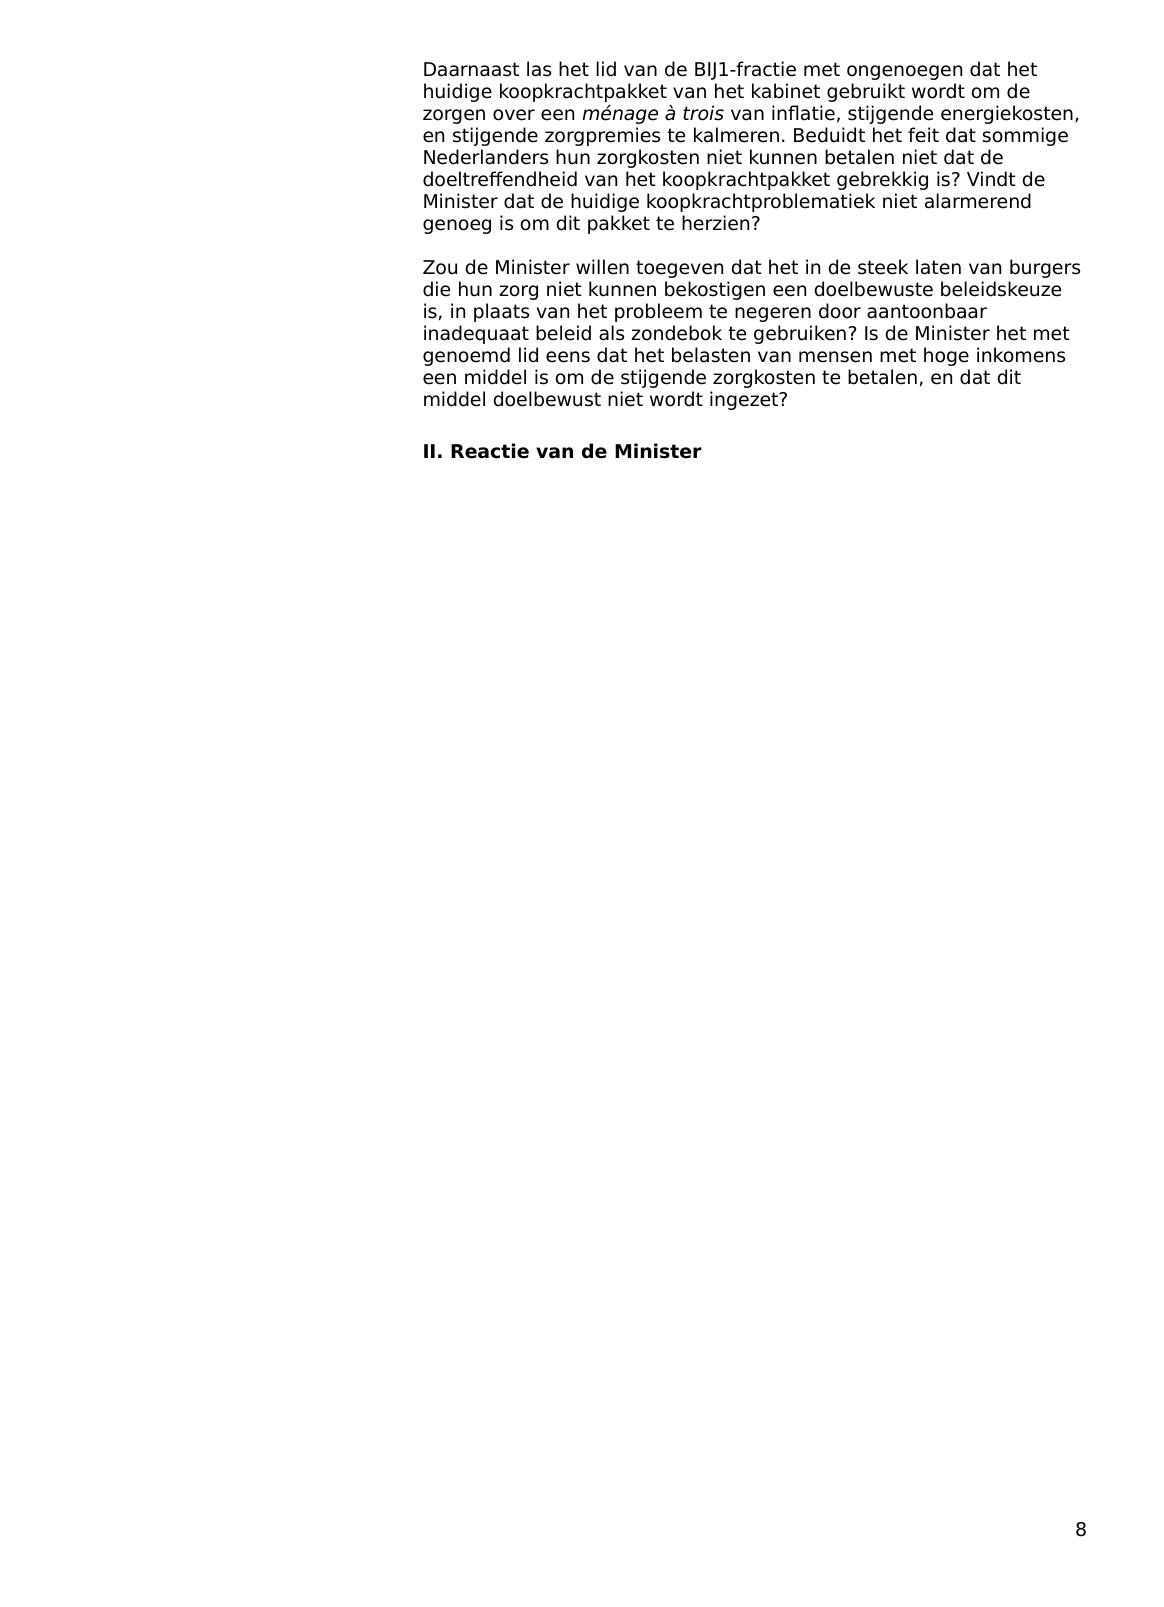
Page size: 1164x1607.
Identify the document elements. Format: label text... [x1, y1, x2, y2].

text Daarnaast las het lid van de BIJ1-fractie met ongenoegen dat het huidige koopkrachtpakket van het kabinet gebruikt wordt om de zorgen over een ménage à trois van inflatie, stijgende energiekosten, en stijgende zorgpremies te kalmeren. Beduidt het feit dat sommige Nederlanders hun zorgkosten niet kunnen betalen niet dat de doeltreffendheid van het koopkrachtpakket gebrekkig is? Vindt de Minister dat de huidige koopkrachtproblematiek niet alarmerend genoeg is om dit pakket te herzien? [422, 59, 1087, 235]
text Zou de Minister willen toegeven dat het in de steek laten van burgers die hun zorg niet kunnen bekostigen een doelbewuste beleidskeuze is, in plaats van het probleem te negeren door aantoonbaar inadequaat beleid als zondebok te gebruiken? Is de Minister het met genoemd lid eens dat het belasten van mensen met hoge inkomens een middel is om de stijgende zorgkosten te betalen, en dat dit middel doelbewust niet wordt ingezet? [422, 257, 1087, 411]
subtitle II. Reactie van de Minister [422, 441, 1087, 463]
